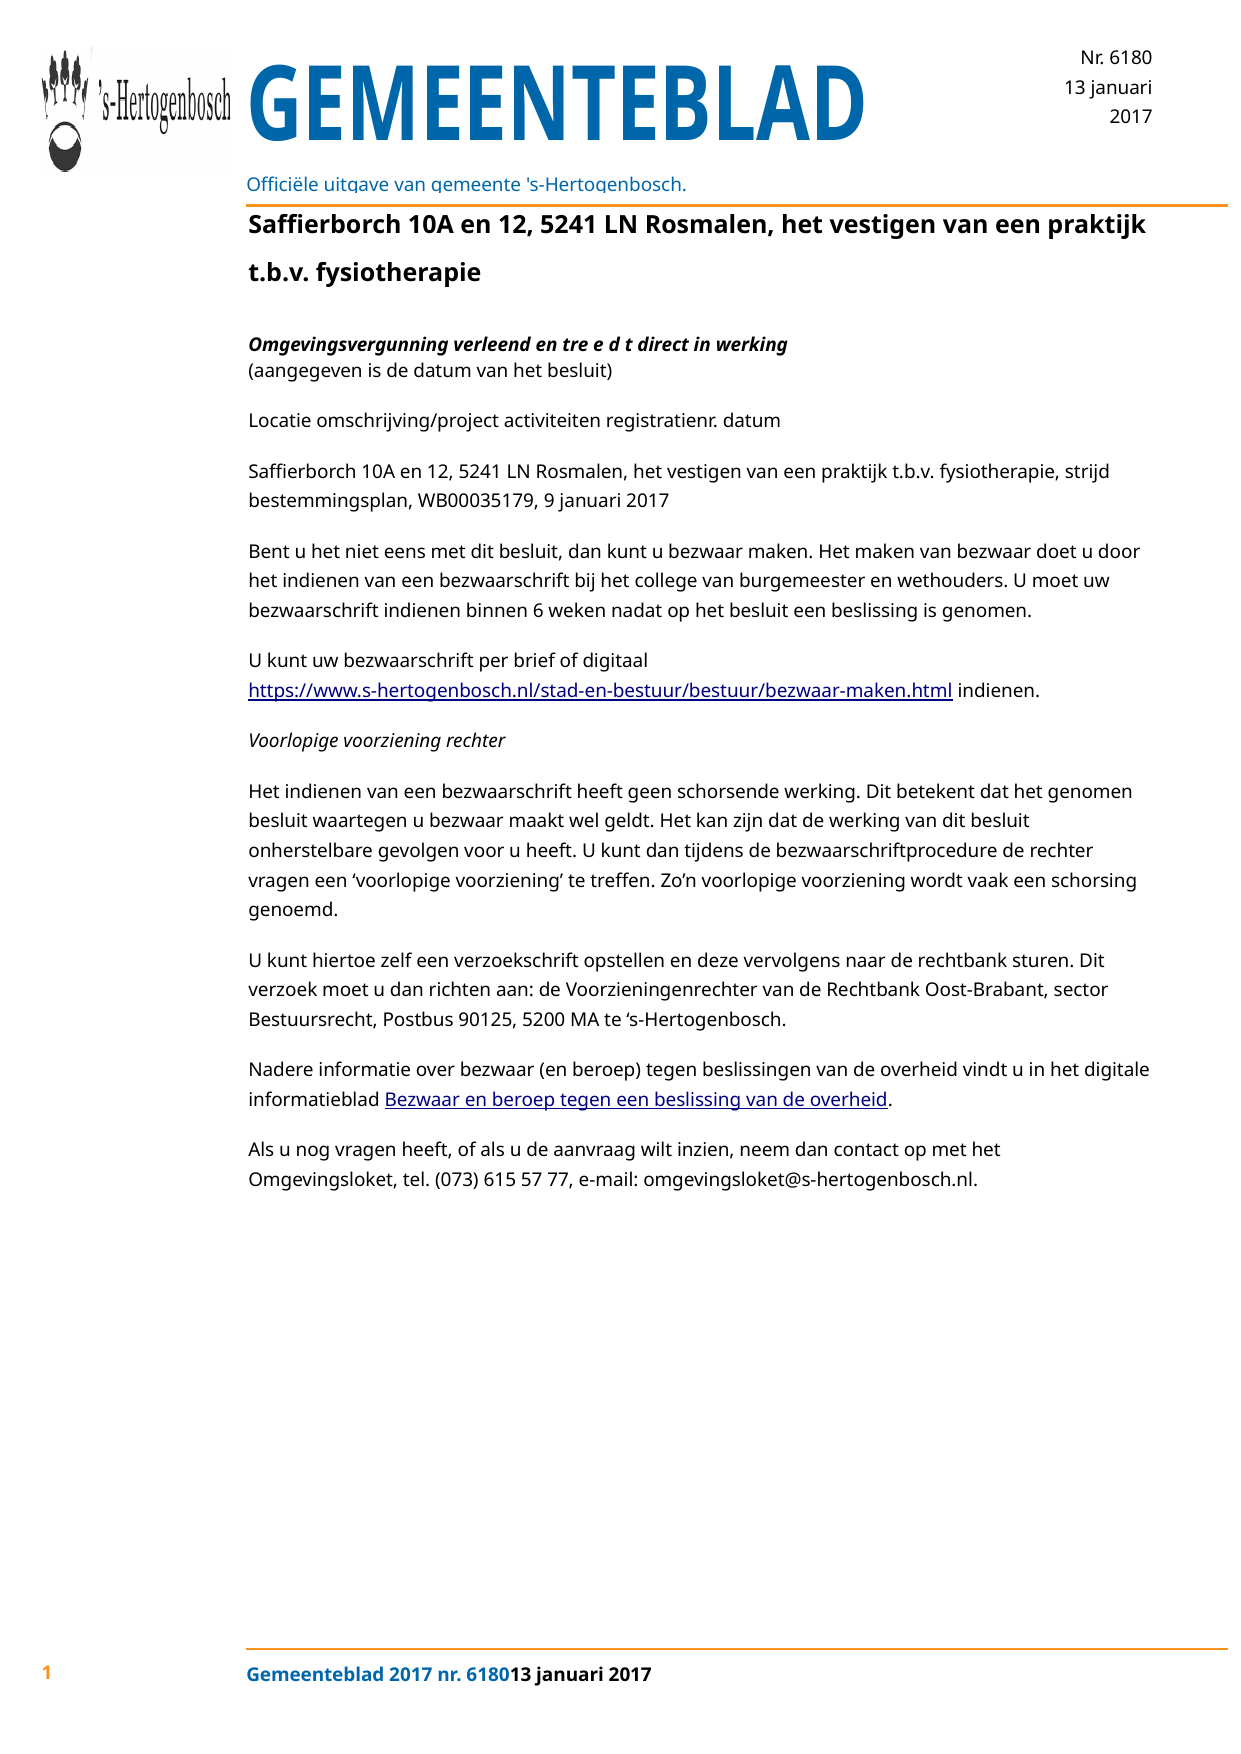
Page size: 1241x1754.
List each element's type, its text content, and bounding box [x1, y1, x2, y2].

text Omgevingsvergunning verleend en tre e d t direct in werking [248, 331, 1152, 357]
picture [41, 47, 231, 172]
text (aangegeven is de datum van het besluit) [248, 357, 1152, 383]
text Bent u het niet eens met dit besluit, dan kunt u bezwaar maken. Het maken van bezwaar doet u door het indienen van een bezwaarschrift bij het college van burgemeester en wethouders. U moet uw bezwaarschrift indienen binnen 6 weken nadat op het besluit een beslissing is genomen. [248, 538, 1152, 623]
text Als u nog vragen heeft, of als u de aanvraag wilt inzien, neem dan contact op met het Omgevingsloket, tel. (073) 615 57 77, e-mail: omgevingsloket@s-hertogenbosch.nl. [248, 1136, 1152, 1192]
text Nadere informatie over bezwaar (en beroep) tegen beslissingen van de overheid vindt u in het digitale informatieblad Bezwaar en beroep tegen een beslissing van de overheid. [248, 1056, 1152, 1112]
text Het indienen van een bezwaarschrift heeft geen schorsende werking. Dit betekent dat het genomen besluit waartegen u bezwaar maakt wel geldt. Het kan zijn dat de werking van dit besluit onherstelbare gevolgen voor u heeft. U kunt dan tijdens de bezwaarschriftprocedure de rechter vragen een ‘voorlopige voorziening’ te treffen. Zo’n voorlopige voorziening wordt vaak een schorsing genoemd. [248, 778, 1152, 922]
text Locatie omschrijving/project activiteiten registratienr. datum [248, 408, 1152, 433]
text Saffierborch 10A en 12, 5241 LN Rosmalen, het vestigen van een praktijk t.b.v. fysiotherapie, strijd bestemmingsplan, WB00035179, 9 januari 2017 [248, 458, 1152, 513]
text U kunt hiertoe zelf een verzoekschrift opstellen en deze vervolgens naar de rechtbank sturen. Dit verzoek moet u dan richten aan: de Voorzieningenrechter van de Rechtbank Oost-Brabant, sector Bestuursrecht, Postbus 90125, 5200 MA te ‘s-Hertogenbosch. [248, 947, 1152, 1032]
text Voorlopige voorziening rechter [248, 728, 1152, 753]
text U kunt uw bezwaarschrift per brief of digitaal https://www.s-hertogenbosch.nl/stad-en-bestuur/bestuur/bezwaar-maken.html indienen. [248, 648, 1152, 703]
text Saffierborch 10A en 12, 5241 LN Rosmalen, het vestigen van een praktijk t.b.v. fysiotherapie [248, 207, 1152, 288]
